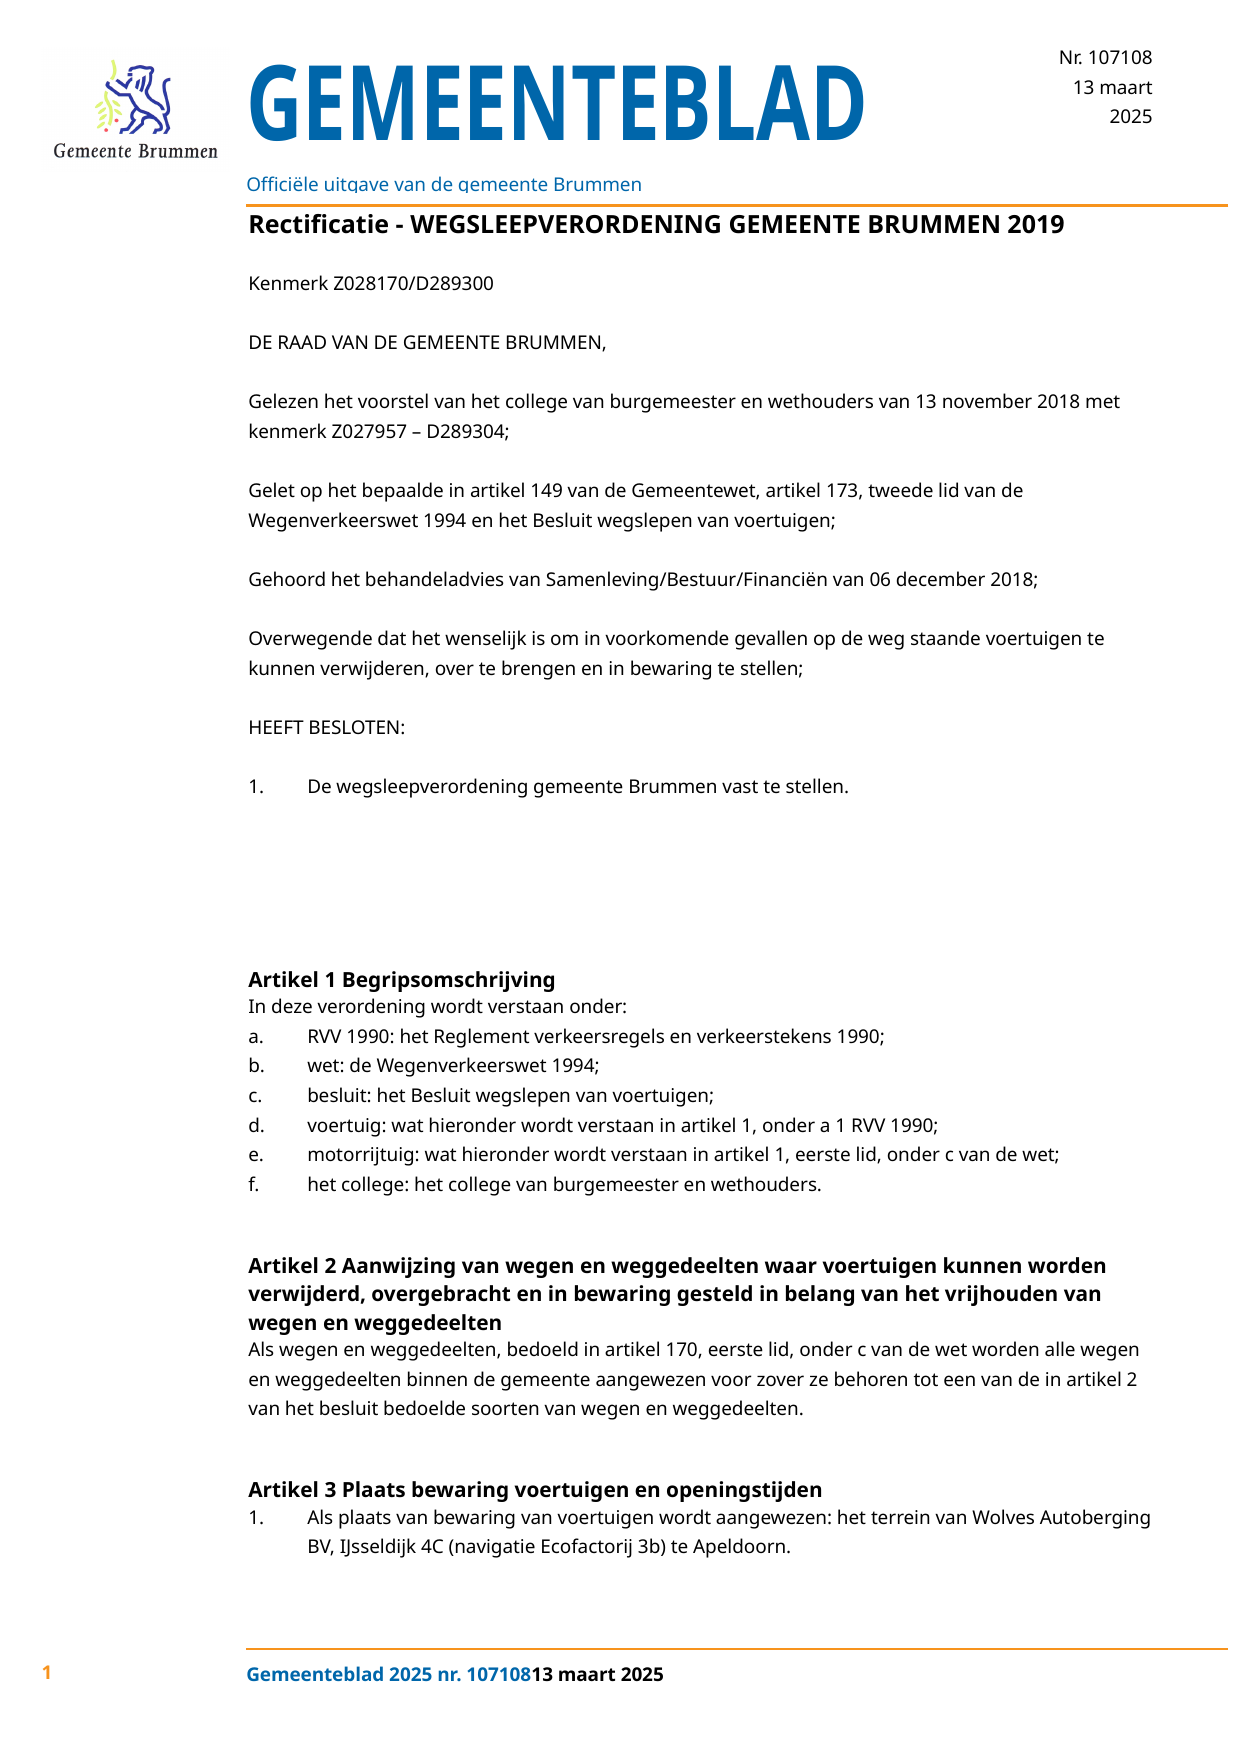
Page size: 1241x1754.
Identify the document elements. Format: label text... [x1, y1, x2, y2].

list besluit: het Besluit wegslepen van voertuigen; [248, 1082, 1152, 1108]
list motorrijtuig: wat hieronder wordt verstaan in artikel 1, eerste lid, onder c van de wet; [248, 1141, 1152, 1167]
list wet: de Wegenverkeerswet 1994; [248, 1053, 1152, 1078]
text Gelet op het bepaalde in artikel 149 van de Gemeentewet, artikel 173, tweede lid van de Wegenverkeerswet 1994 en het Besluit wegslepen van voertuigen; [248, 477, 1152, 533]
text Artikel 1 Begripsomschrijving [248, 965, 1152, 993]
text DE RAAD VAN DE GEMEENTE BRUMMEN, [248, 329, 1152, 355]
text Artikel 3 Plaats bewaring voertuigen en openingstijden [248, 1476, 1152, 1504]
text Gehoord het behandeladvies van Samenleving/Bestuur/Financiën van 06 december 2018; [248, 566, 1152, 592]
text HEEFT BESLOTEN: [248, 714, 1152, 740]
list het college: het college van burgemeester en wethouders. [248, 1171, 1152, 1197]
list voertuig: wat hieronder wordt verstaan in artikel 1, onder a 1 RVV 1990; [248, 1112, 1152, 1138]
picture [41, 47, 231, 172]
text In deze verordening wordt verstaan onder: [248, 993, 1152, 1019]
text Overwegende dat het wenselijk is om in voorkomende gevallen op de weg staande voertuigen te kunnen verwijderen, over te brengen en in bewaring te stellen; [248, 625, 1152, 681]
text Gelezen het voorstel van het college van burgemeester en wethouders van 13 november 2018 met kenmerk Z027957 – D289304; [248, 389, 1152, 444]
text Kenmerk Z028170/D289300 [248, 270, 1152, 296]
text Artikel 2 Aanwijzing van wegen en weggedeelten waar voertuigen kunnen worden verwijderd, overgebracht en in bewaring gesteld in belang van het vrijhouden van wegen en weggedeelten [248, 1251, 1152, 1336]
list Als plaats van bewaring van voertuigen wordt aangewezen: het terrein van Wolves Autoberging BV, IJsseldijk 4C (navigatie Ecofactorij 3b) te Apeldoorn. [248, 1504, 1152, 1559]
list De wegsleepverordening gemeente Brummen vast te stellen. [248, 773, 1152, 799]
list RVV 1990: het Reglement verkeersregels en verkeerstekens 1990; [248, 1023, 1152, 1049]
text Als wegen en weggedeelten, bedoeld in artikel 170, eerste lid, onder c van de wet worden alle wegen en weggedeelten binnen de gemeente aangewezen voor zover ze behoren tot een van de in artikel 2 van het besluit bedoelde soorten van wegen en weggedeelten. [248, 1336, 1152, 1421]
text Rectificatie - WEGSLEEPVERORDENING GEMEENTE BRUMMEN 2019 [248, 207, 1152, 241]
